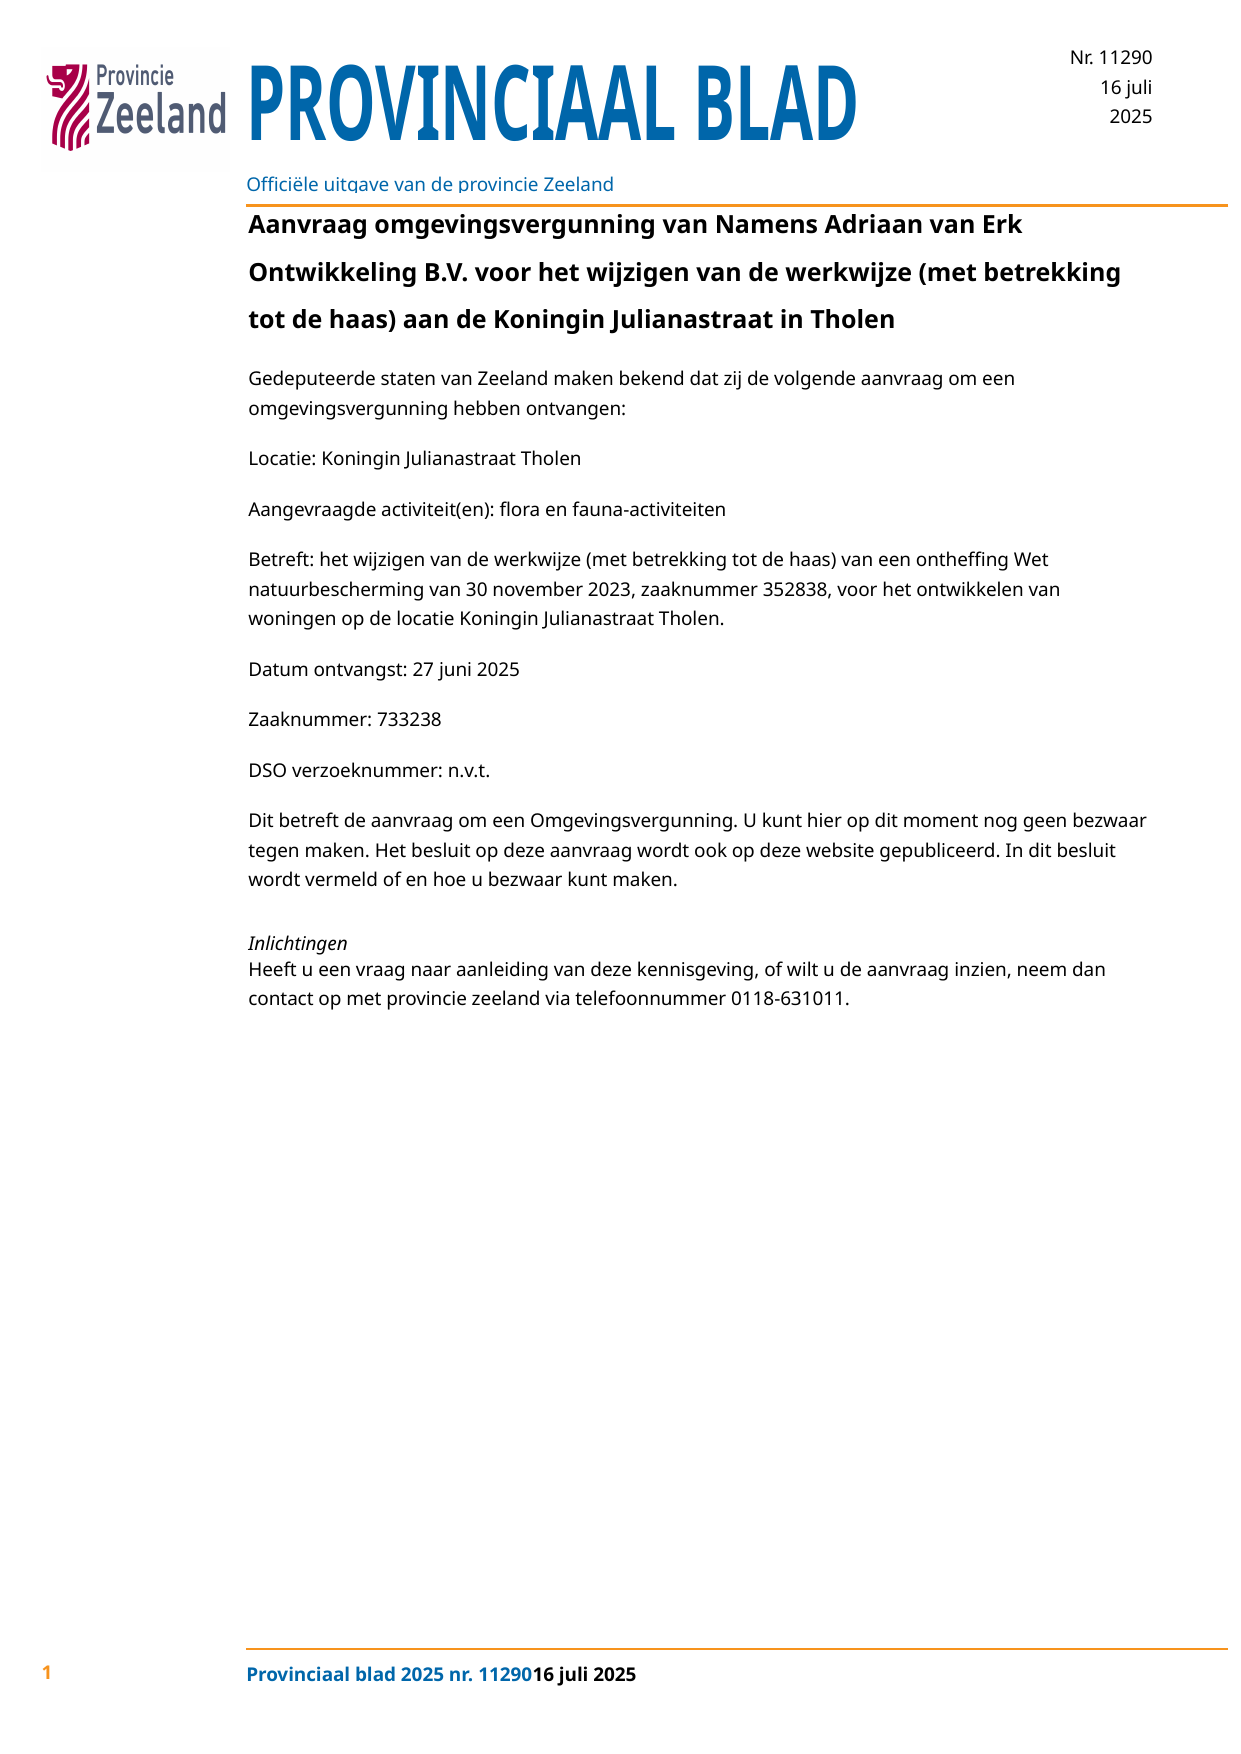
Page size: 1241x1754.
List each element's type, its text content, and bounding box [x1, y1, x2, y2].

text Zaaknummer: 733238 [248, 706, 1152, 732]
text Dit betreft de aanvraag om een Omgevingsvergunning. U kunt hier op dit moment nog geen bezwaar tegen maken. Het besluit op deze aanvraag wordt ook op deze website gepubliceerd. In dit besluit wordt vermeld of en hoe u bezwaar kunt maken. [248, 807, 1152, 892]
text Heeft u een vraag naar aanleiding van deze kennisgeving, of wilt u de aanvraag inzien, neem dan contact op met provincie zeeland via telefoonnummer 0118-631011. [248, 956, 1152, 1011]
picture [41, 47, 231, 172]
text Locatie: Koningin Julianastraat Tholen [248, 446, 1152, 471]
text Aanvraag omgevingsvergunning van Namens Adriaan van Erk Ontwikkeling B.V. voor het wijzigen van de werkwijze (met betrekking tot de haas) aan de Koningin Julianastraat in Tholen [248, 207, 1152, 336]
text Aangevraagde activiteit(en): flora en fauna-activiteiten [248, 496, 1152, 522]
text Gedeputeerde staten van Zeeland maken bekend dat zij de volgende aanvraag om een omgevingsvergunning hebben ontvangen: [248, 366, 1152, 421]
text Datum ontvangst: 27 juni 2025 [248, 656, 1152, 682]
text Inlichtingen [248, 930, 1152, 956]
text Betreft: het wijzigen van de werkwijze (met betrekking tot de haas) van een ontheffing Wet natuurbescherming van 30 november 2023, zaaknummer 352838, voor het ontwikkelen van woningen op de locatie Koningin Julianastraat Tholen. [248, 546, 1152, 631]
text DSO verzoeknummer: n.v.t. [248, 757, 1152, 782]
